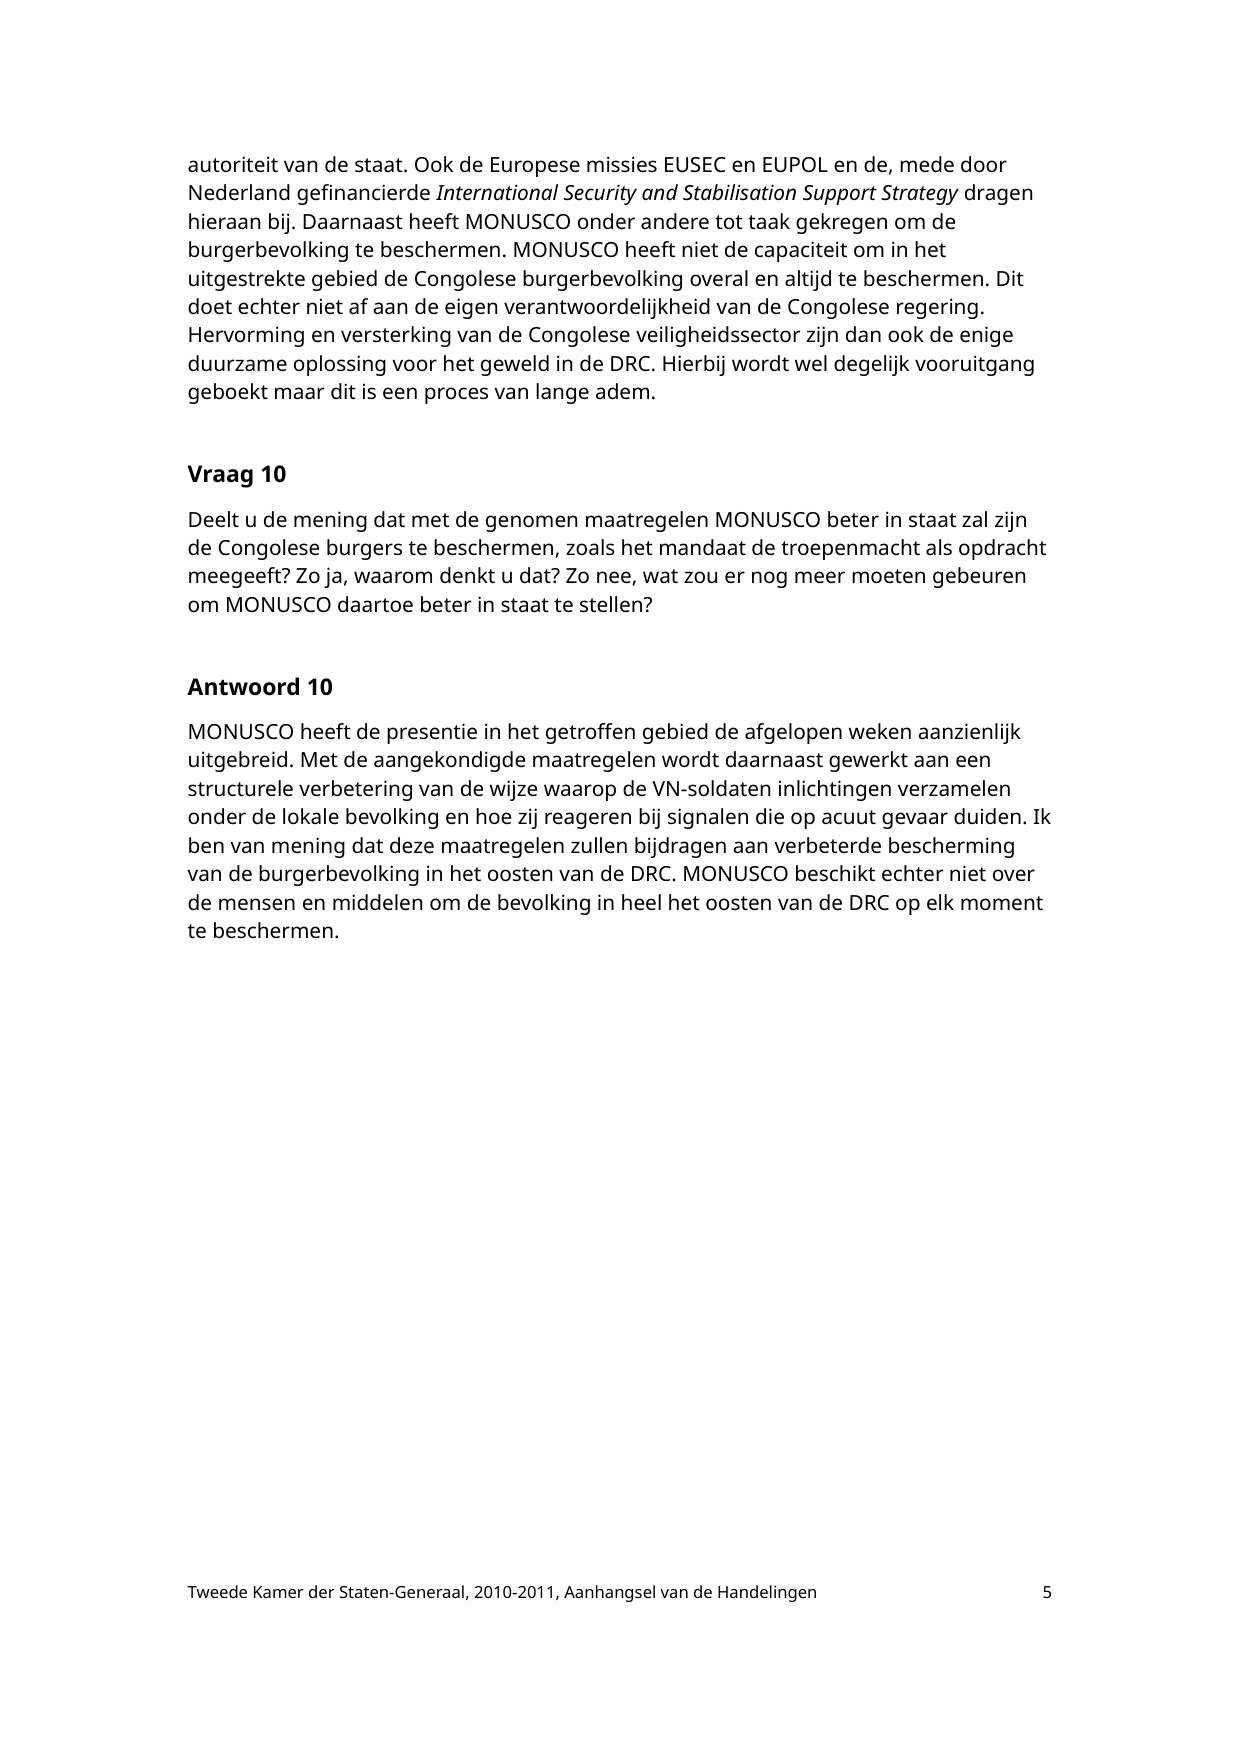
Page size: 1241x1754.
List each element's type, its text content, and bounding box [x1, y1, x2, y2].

text autoriteit van de staat. Ook de Europese missies EUSEC en EUPOL en de, mede door Nederland gefinancierde International Security and Stabilisation Support Strategy dragen hieraan bij. Daarnaast heeft MONUSCO onder andere tot taak gekregen om de burgerbevolking te beschermen. MONUSCO heeft niet de capaciteit om in het uitgestrekte gebied de Congolese burgerbevolking overal en altijd te beschermen. Dit doet echter niet af aan de eigen verantwoordelijkheid van de Congolese regering. Hervorming en versterking van de Congolese veiligheidssector zijn dan ook de enige duurzame oplossing voor het geweld in de DRC. Hierbij wordt wel degelijk vooruitgang geboekt maar dit is een proces van lange adem. [187, 150, 1053, 406]
subtitle Vraag 10 [187, 458, 1053, 490]
subtitle Antwoord 10 [187, 671, 1053, 702]
text MONUSCO heeft de presentie in het getroffen gebied de afgelopen weken aanzienlijk uitgebreid. Met de aangekondigde maatregelen wordt daarnaast gewerkt aan een structurele verbetering van de wijze waarop de VN-soldaten inlichtingen verzamelen onder de lokale bevolking en hoe zij reageren bij signalen die op acuut gevaar duiden. Ik ben van mening dat deze maatregelen zullen bijdragen aan verbeterde bescherming van de burgerbevolking in het oosten van de DRC. MONUSCO beschikt echter niet over de mensen en middelen om de bevolking in heel het oosten van de DRC op elk moment te beschermen. [187, 717, 1053, 945]
text Deelt u de mening dat met de genomen maatregelen MONUSCO beter in staat zal zijn de Congolese burgers te beschermen, zoals het mandaat de troepenmacht als opdracht meegeeft? Zo ja, waarom denkt u dat? Zo nee, wat zou er nog meer moeten gebeuren om MONUSCO daartoe beter in staat te stellen? [187, 505, 1053, 618]
